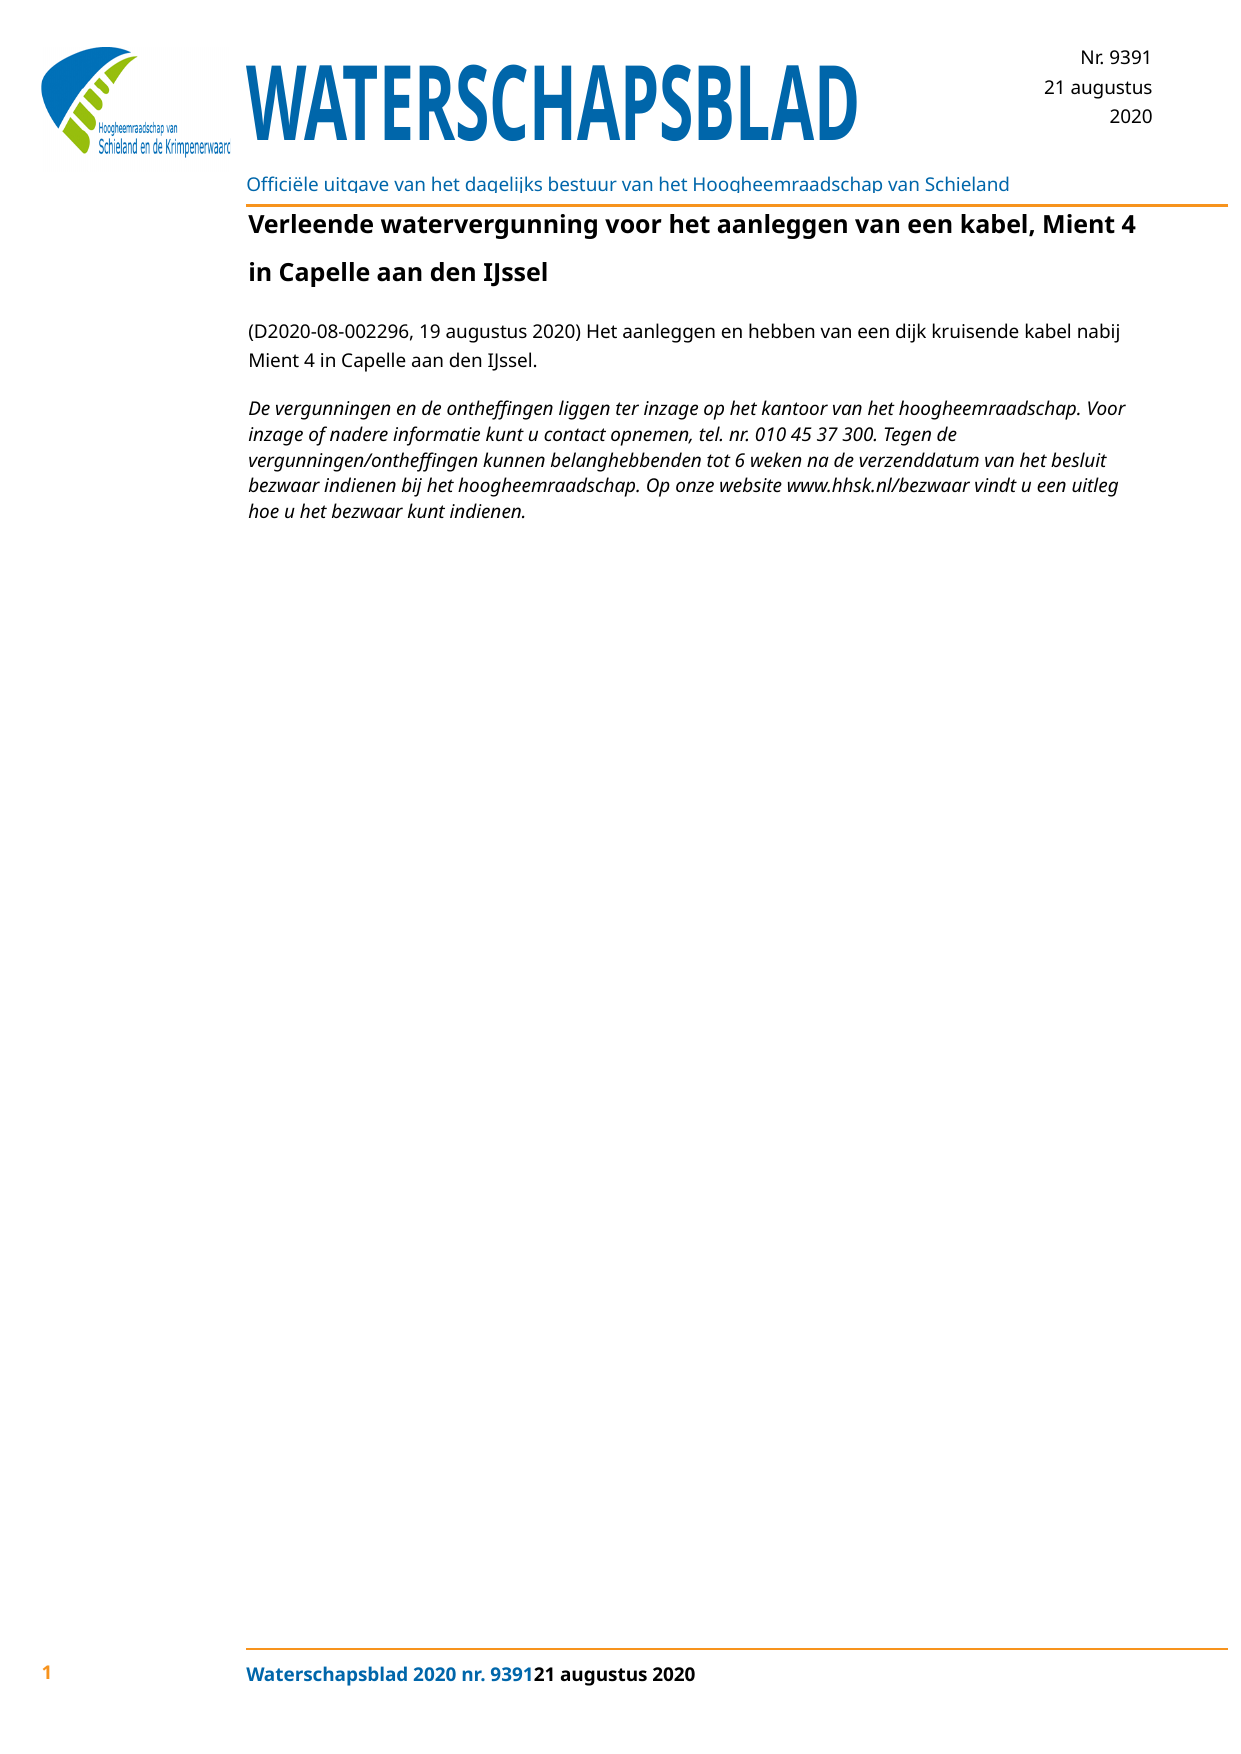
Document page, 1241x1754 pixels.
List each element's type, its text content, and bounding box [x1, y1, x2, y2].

text Verleende watervergunning voor het aanleggen van een kabel, Mient 4 in Capelle aan den IJssel [248, 207, 1152, 288]
text (D2020-08-002296, 19 augustus 2020) Het aanleggen en hebben van een dijk kruisende kabel nabij Mient 4 in Capelle aan den IJssel. [248, 318, 1152, 373]
picture [41, 47, 231, 172]
text De vergunningen en de ontheffingen liggen ter inzage op het kantoor van het hoogheemraadschap. Voor inzage of nadere informatie kunt u contact opnemen, tel. nr. 010 45 37 300. Tegen de vergunningen/ontheffingen kunnen belanghebbenden tot 6 weken na de verzenddatum van het besluit bezwaar indienen bij het hoogheemraadschap. Op onze website www.hhsk.nl/bezwaar vindt u een uitleg hoe u het bezwaar kunt indienen. [248, 395, 1152, 524]
